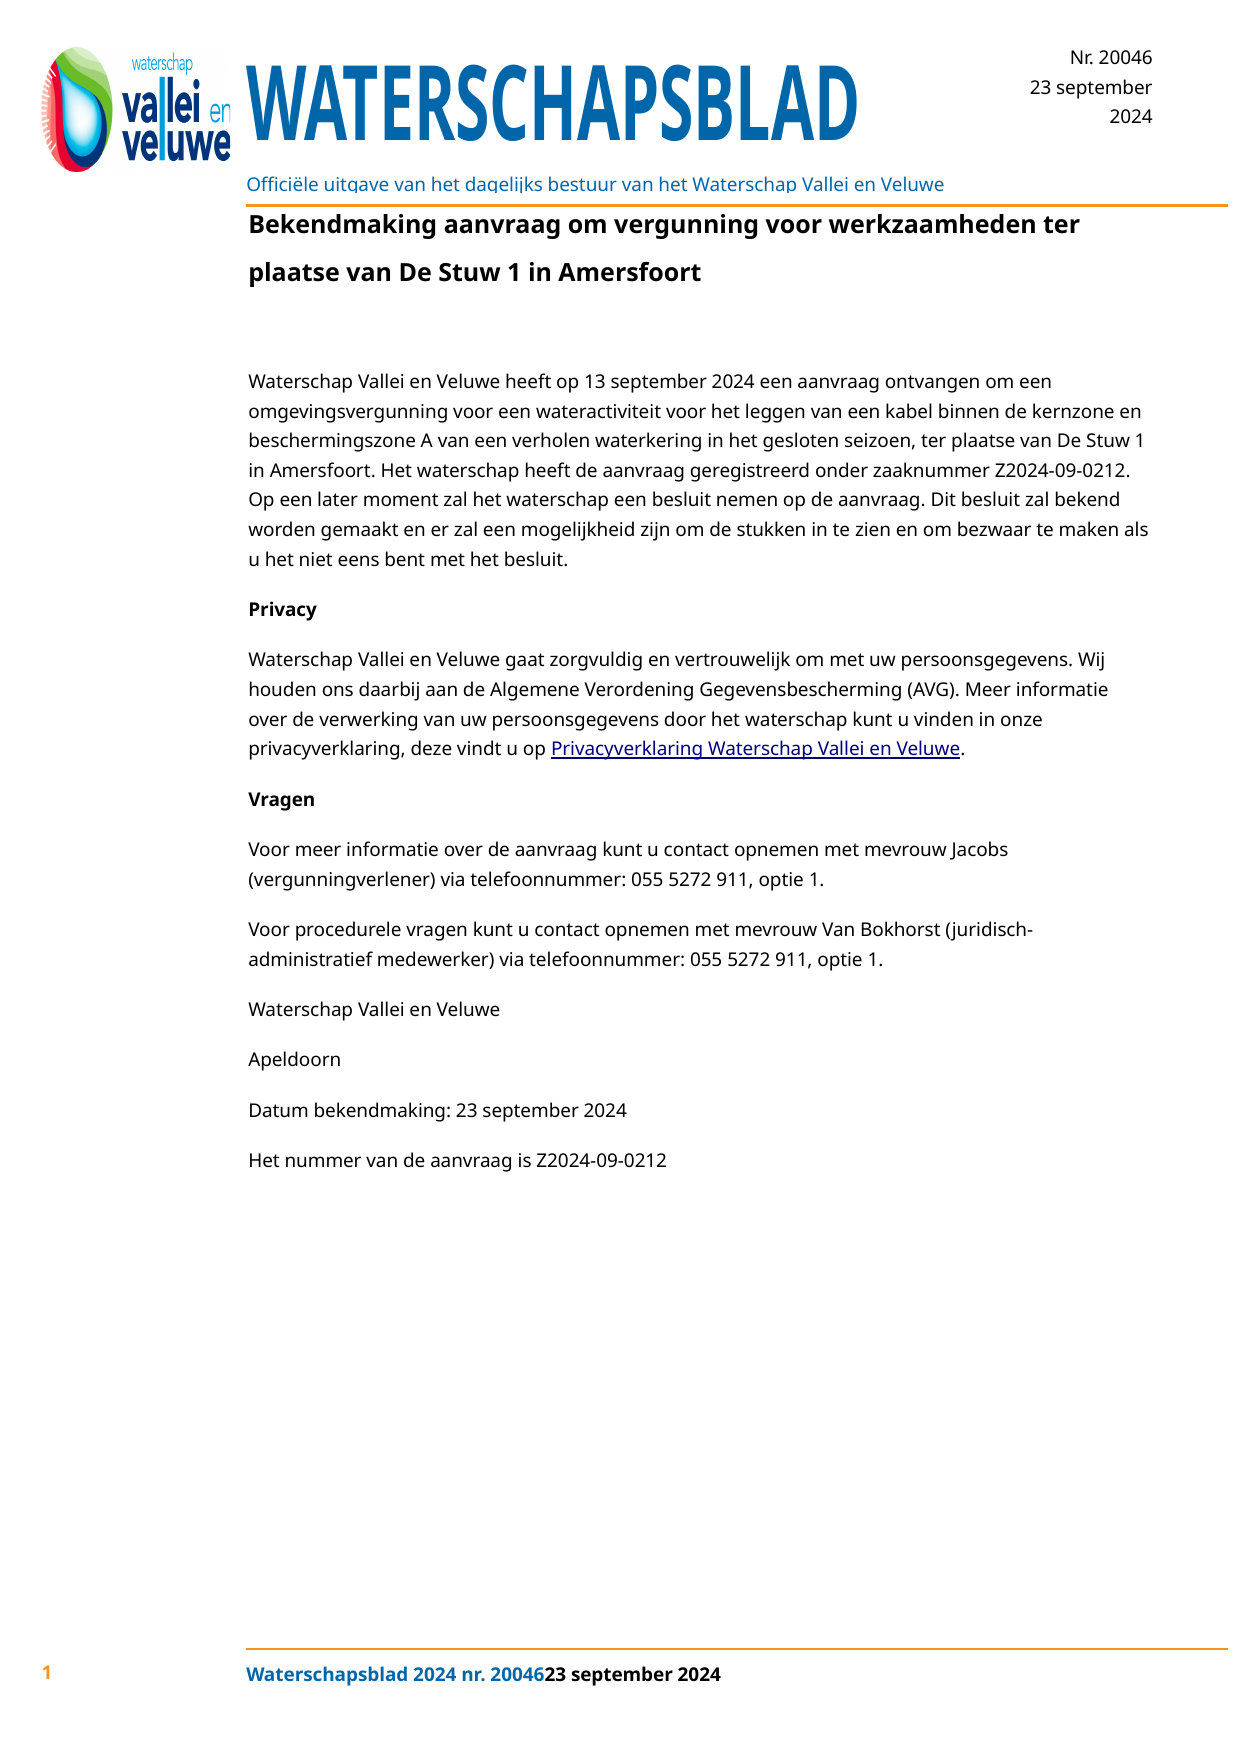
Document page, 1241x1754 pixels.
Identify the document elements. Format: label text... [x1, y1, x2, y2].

text Bekendmaking aanvraag om vergunning voor werkzaamheden ter plaatse van De Stuw 1 in Amersfoort [248, 207, 1152, 288]
text Vragen [248, 786, 1152, 812]
text Voor meer informatie over de aanvraag kunt u contact opnemen met mevrouw Jacobs (vergunningverlener) via telefoonnummer: 055 5272 911, optie 1. [248, 836, 1152, 892]
text Voor procedurele vragen kunt u contact opnemen met mevrouw Van Bokhorst (juridisch-administratief medewerker) via telefoonnummer: 055 5272 911, optie 1. [248, 916, 1152, 972]
text Apeldoorn [248, 1047, 1152, 1072]
text Waterschap Vallei en Veluwe [248, 996, 1152, 1022]
picture [41, 47, 231, 172]
text Het nummer van de aanvraag is Z2024-09-0212 [248, 1147, 1152, 1173]
text Datum bekendmaking: 23 september 2024 [248, 1097, 1152, 1123]
text Waterschap Vallei en Veluwe gaat zorgvuldig en vertrouwelijk om met uw persoonsgegevens. Wij houden ons daarbij aan de Algemene Verordening Gegevensbescherming (AVG). Meer informatie over de verwerking van uw persoonsgegevens door het waterschap kunt u vinden in onze privacyverklaring, deze vindt u op Privacyverklaring Waterschap Vallei en Veluwe. [248, 647, 1152, 761]
text Waterschap Vallei en Veluwe heeft op 13 september 2024 een aanvraag ontvangen om een omgevingsvergunning voor een wateractiviteit voor het leggen van een kabel binnen de kernzone en beschermingszone A van een verholen waterkering in het gesloten seizoen, ter plaatse van De Stuw 1 in Amersfoort. Het waterschap heeft de aanvraag geregistreerd onder zaaknummer Z2024-09-0212. Op een later moment zal het waterschap een besluit nemen op de aanvraag. Dit besluit zal bekend worden gemaakt en er zal een mogelijkheid zijn om de stukken in te zien en om bezwaar te maken als u het niet eens bent met het besluit. [248, 368, 1152, 572]
text Privacy [248, 596, 1152, 622]
